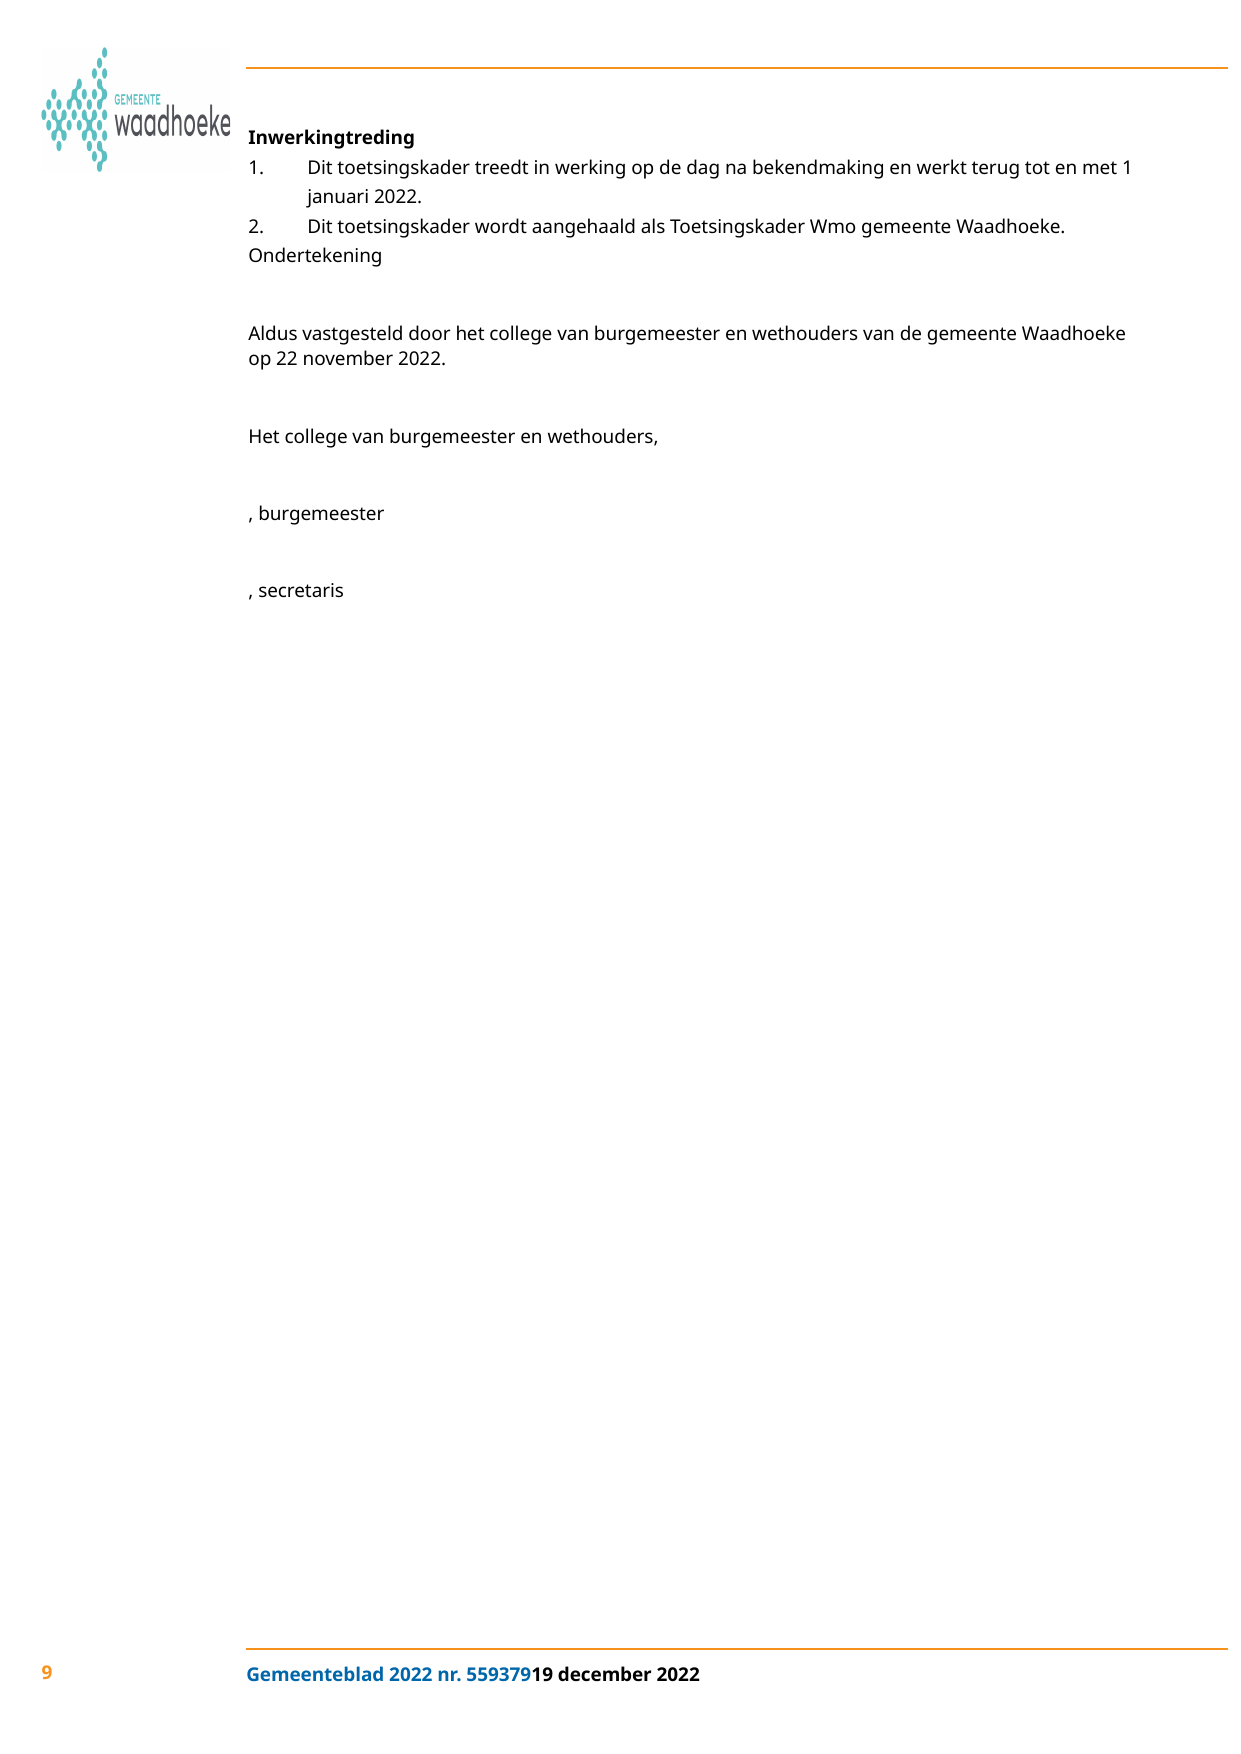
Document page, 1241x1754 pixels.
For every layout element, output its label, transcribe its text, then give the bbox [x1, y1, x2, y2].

list Dit toetsingskader treedt in werking op de dag na bekendmaking en werkt terug tot en met 1 januari 2022. [248, 154, 1152, 209]
text , burgemeester [248, 500, 1152, 526]
text Aldus vastgesteld door het college van burgemeester en wethouders van de gemeente Waadhoeke op 22 november 2022. [248, 320, 1152, 371]
text Ondertekening [248, 243, 1152, 268]
picture [41, 47, 231, 172]
text Inwerkingtreding [248, 124, 1152, 150]
list Dit toetsingskader wordt aangehaald als Toetsingskader Wmo gemeente Waadhoeke. [248, 213, 1152, 239]
text Het college van burgemeester en wethouders, [248, 423, 1152, 448]
text , secretaris [248, 577, 1152, 603]
